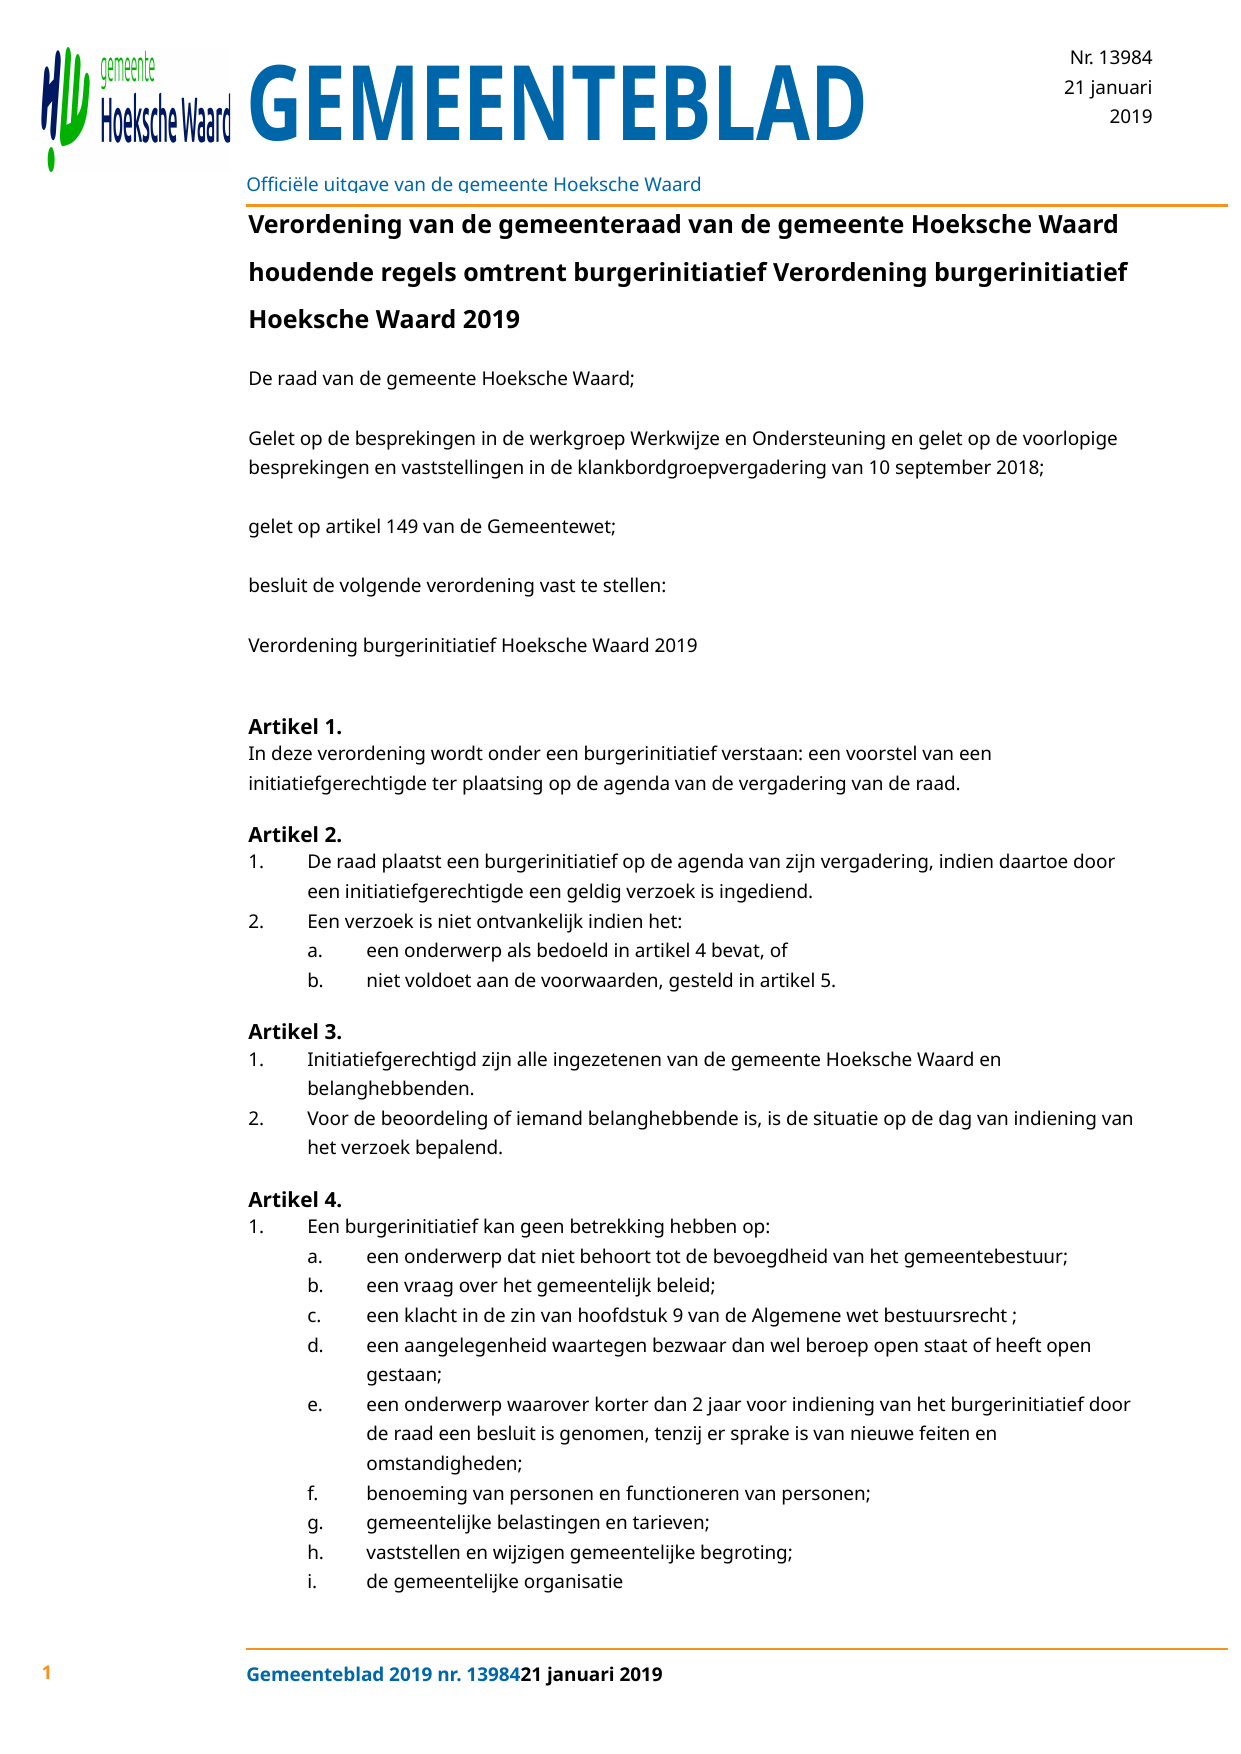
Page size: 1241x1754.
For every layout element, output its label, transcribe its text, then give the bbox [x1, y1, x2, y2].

text Verordening van de gemeenteraad van de gemeente Hoeksche Waard houdende regels omtrent burgerinitiatief Verordening burgerinitiatief Hoeksche Waard 2019 [248, 207, 1152, 336]
list een vraag over het gemeentelijk beleid; [307, 1273, 1152, 1298]
picture [41, 47, 231, 172]
list een aangelegenheid waartegen bezwaar dan wel beroep open staat of heeft open gestaan; [307, 1332, 1152, 1387]
text Artikel 3. [248, 1017, 1152, 1046]
list Voor de beoordeling of iemand belanghebbende is, is de situatie op de dag van indiening van het verzoek bepalend. [248, 1105, 1152, 1160]
list Een burgerinitiatief kan geen betrekking hebben op: [248, 1213, 1152, 1239]
list vaststellen en wijzigen gemeentelijke begroting; [307, 1539, 1152, 1564]
list de gemeentelijke organisatie [307, 1568, 1152, 1594]
text Artikel 4. [248, 1185, 1152, 1213]
list Initiatiefgerechtigd zijn alle ingezetenen van de gemeente Hoeksche Waard en belanghebbenden. [248, 1046, 1152, 1101]
text Artikel 1. [248, 712, 1152, 740]
text Artikel 2. [248, 820, 1152, 849]
text Gelet op de besprekingen in de werkgroep Werkwijze en Ondersteuning en gelet op de voorlopige besprekingen en vaststellingen in de klankbordgroepvergadering van 10 september 2018; [248, 425, 1152, 480]
list een onderwerp als bedoeld in artikel 4 bevat, of [307, 937, 1152, 963]
text Verordening burgerinitiatief Hoeksche Waard 2019 [248, 632, 1152, 657]
list niet voldoet aan de voorwaarden, gesteld in artikel 5. [307, 967, 1152, 993]
list De raad plaatst een burgerinitiatief op de agenda van zijn vergadering, indien daartoe door een initiatiefgerechtigde een geldig verzoek is ingediend. [248, 849, 1152, 904]
list benoeming van personen en functioneren van personen; [307, 1480, 1152, 1505]
text gelet op artikel 149 van de Gemeentewet; [248, 513, 1152, 539]
list gemeentelijke belastingen en tarieven; [307, 1509, 1152, 1535]
list een klacht in de zin van hoofdstuk 9 van de Algemene wet bestuursrecht ; [307, 1302, 1152, 1328]
list een onderwerp dat niet behoort tot de bevoegdheid van het gemeentebestuur; [307, 1243, 1152, 1269]
text De raad van de gemeente Hoeksche Waard; [248, 366, 1152, 391]
list Een verzoek is niet ontvankelijk indien het: [248, 908, 1152, 933]
list een onderwerp waarover korter dan 2 jaar voor indiening van het burgerinitiatief door de raad een besluit is genomen, tenzij er sprake is van nieuwe feiten en omstandigheden; [307, 1391, 1152, 1476]
text In deze verordening wordt onder een burgerinitiatief verstaan: een voorstel van een initiatiefgerechtigde ter plaatsing op de agenda van de vergadering van de raad. [248, 740, 1152, 796]
text besluit de volgende verordening vast te stellen: [248, 573, 1152, 598]
